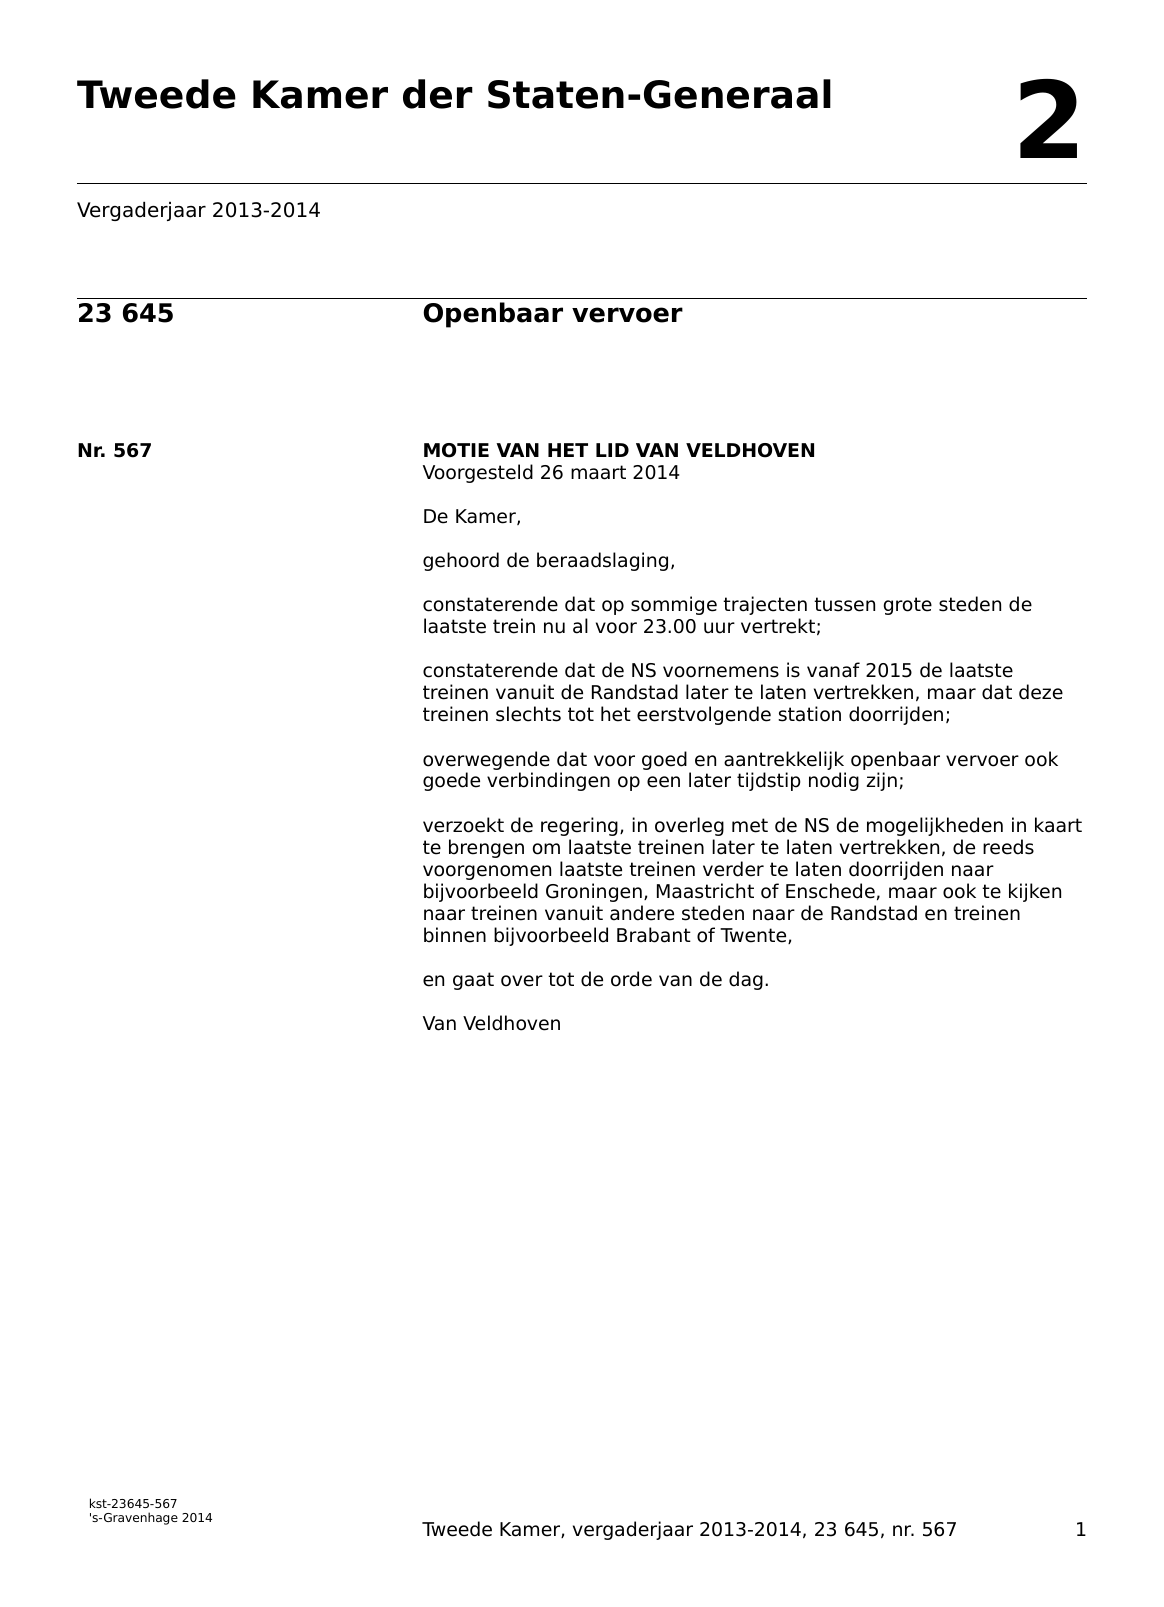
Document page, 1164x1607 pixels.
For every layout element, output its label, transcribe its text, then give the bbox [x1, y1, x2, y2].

table_header Tweede Kamer der Staten-Generaal [77, 59, 886, 183]
subtitle 23 645 Openbaar vervoer [77, 299, 1087, 329]
text overwegende dat voor goed en aantrekkelijk openbaar vervoer ook goede verbindingen op een later tijdstip nodig zijn; [422, 748, 1087, 792]
text verzoekt de regering, in overleg met de NS de mogelijkheden in kaart te brengen om laatste treinen later te laten vertrekken, de reeds voorgenomen laatste treinen verder te laten doorrijden naar bijvoorbeeld Groningen, Maastricht of Enschede, maar ook te kijken naar treinen vanuit andere steden naar de Randstad en treinen binnen bijvoorbeeld Brabant of Twente, [422, 814, 1087, 946]
text Voorgesteld 26 maart 2014 [422, 462, 1087, 484]
text kst-23645-567 [88, 1497, 323, 1511]
subtitle Nr. 567 MOTIE VAN HET LID VAN VELDHOVEN [77, 440, 1087, 462]
text Van Veldhoven [422, 1013, 1087, 1035]
text constaterende dat op sommige trajecten tussen grote steden de laatste trein nu al voor 23.00 uur vertrekt; [422, 594, 1087, 638]
text constaterende dat de NS voornemens is vanaf 2015 de laatste treinen vanuit de Randstad later te laten vertrekken, maar dat deze treinen slechts tot het eerstvolgende station doorrijden; [422, 660, 1087, 726]
table_cell Vergaderjaar 2013-2014 [77, 184, 1087, 298]
text gehoord de beraadslaging, [422, 550, 1087, 572]
text 's-Gravenhage 2014 [88, 1511, 323, 1525]
text en gaat over tot de orde van de dag. [422, 969, 1087, 991]
text De Kamer, [422, 506, 1087, 528]
table_header 2 [886, 59, 1087, 183]
